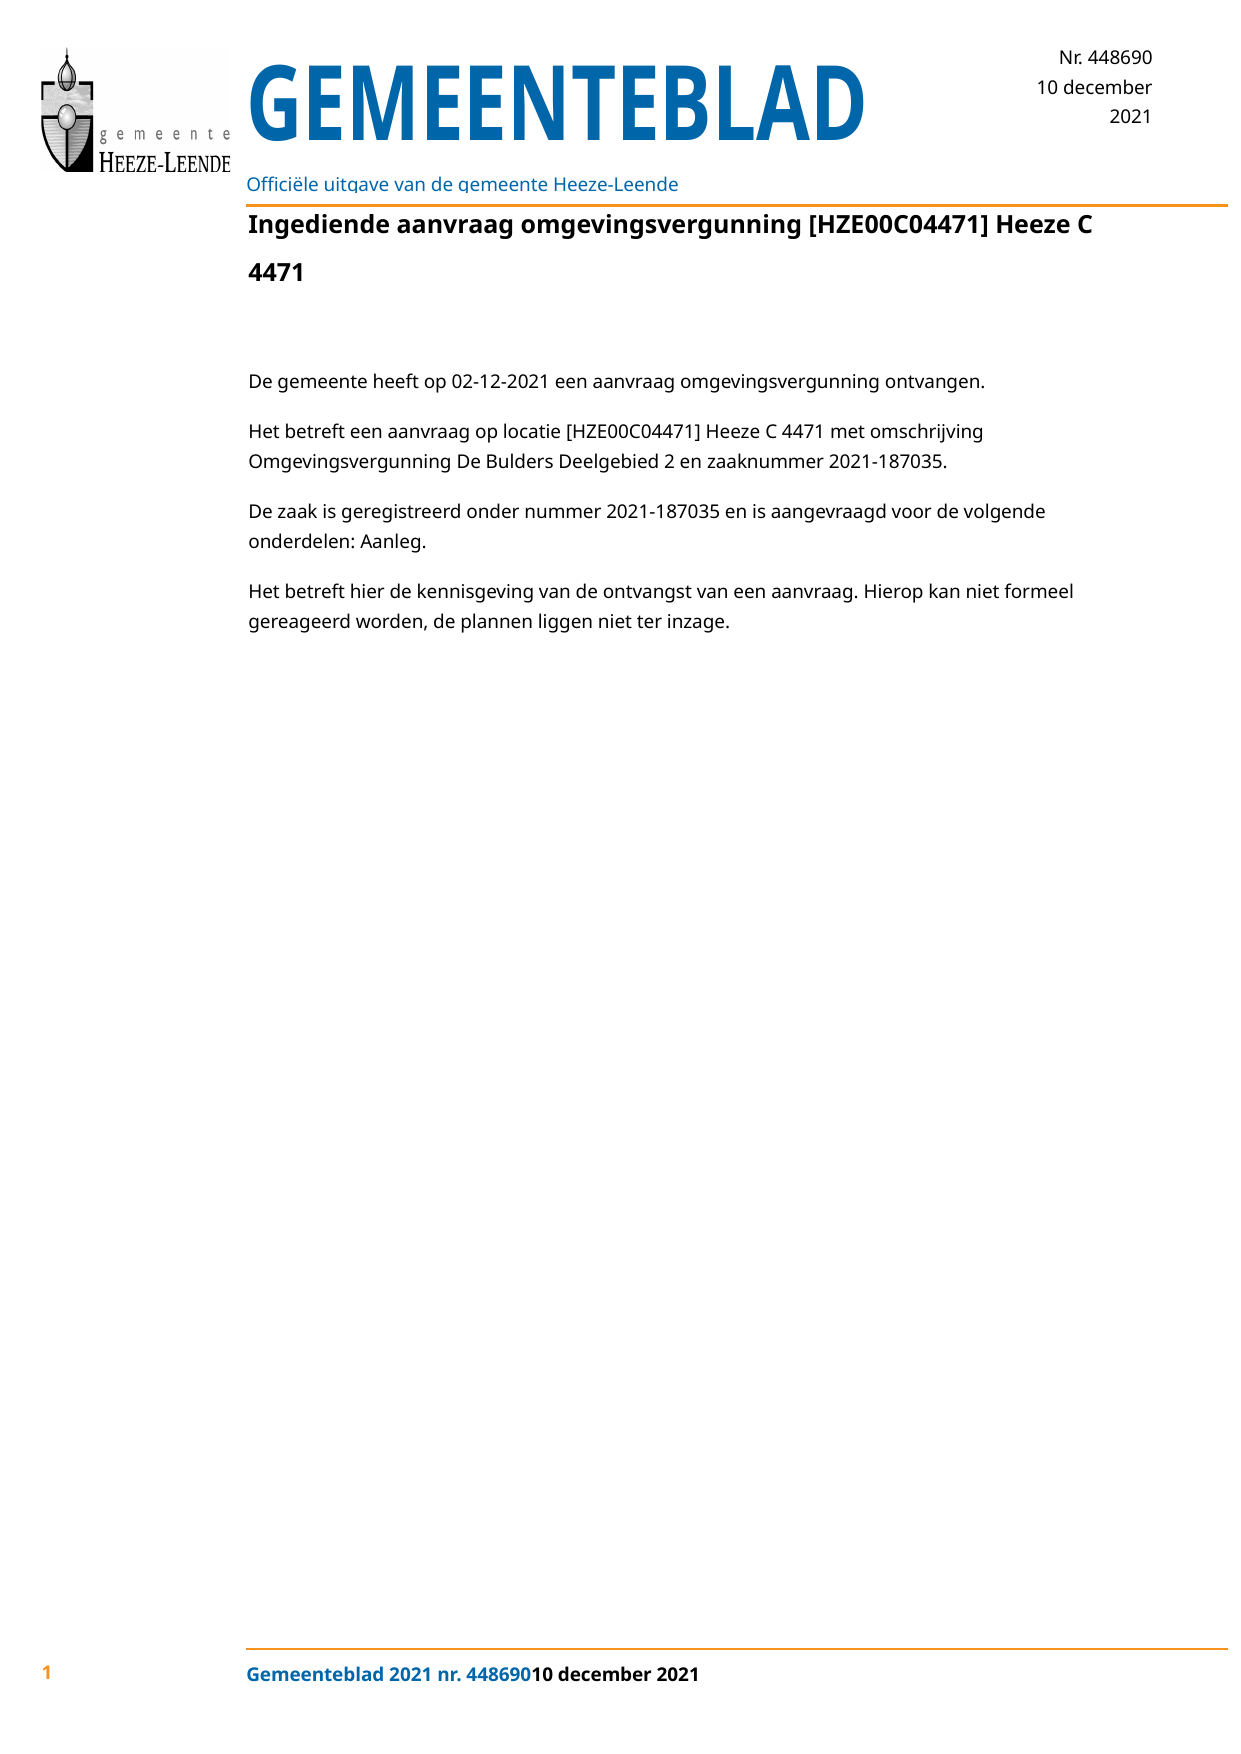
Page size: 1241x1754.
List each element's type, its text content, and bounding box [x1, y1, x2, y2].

text Ingediende aanvraag omgevingsvergunning [HZE00C04471] Heeze C 4471 [248, 207, 1152, 288]
text De gemeente heeft op 02-12-2021 een aanvraag omgevingsvergunning ontvangen. [248, 368, 1152, 394]
text Het betreft een aanvraag op locatie [HZE00C04471] Heeze C 4471 met omschrijving Omgevingsvergunning De Bulders Deelgebied 2 en zaaknummer 2021-187035. [248, 419, 1152, 474]
text De zaak is geregistreerd onder nummer 2021-187035 en is aangevraagd voor de volgende onderdelen: Aanleg. [248, 499, 1152, 554]
picture [41, 47, 231, 172]
text Het betreft hier de kennisgeving van de ontvangst van een aanvraag. Hierop kan niet formeel gereageerd worden, de plannen liggen niet ter inzage. [248, 579, 1152, 634]
